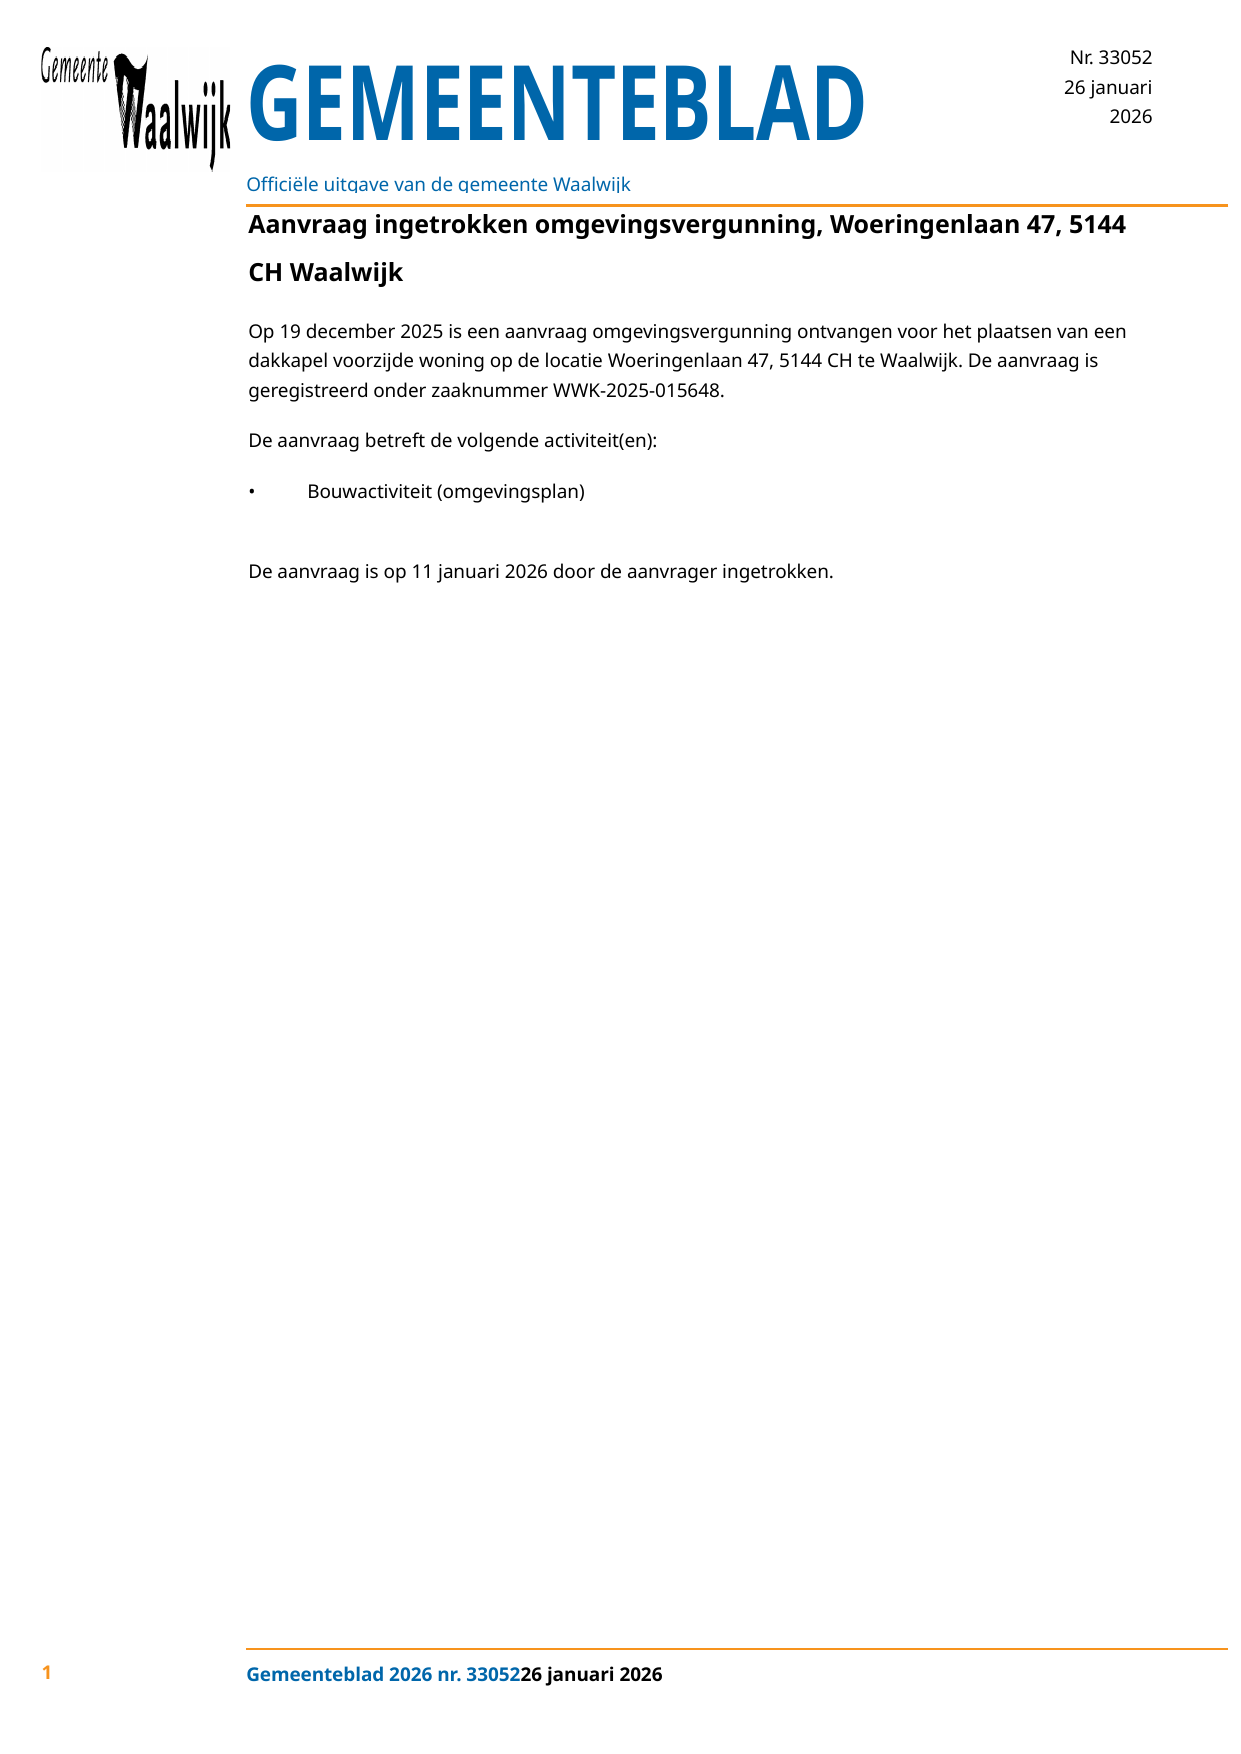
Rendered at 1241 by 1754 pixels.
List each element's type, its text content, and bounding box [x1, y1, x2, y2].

picture [41, 47, 231, 172]
text Op 19 december 2025 is een aanvraag omgevingsvergunning ontvangen voor het plaatsen van een dakkapel voorzijde woning op de locatie Woeringenlaan 47, 5144 CH te Waalwijk. De aanvraag is geregistreerd onder zaaknummer WWK-2025-015648. [248, 318, 1152, 403]
text De aanvraag betreft de volgende activiteit(en): [248, 427, 1152, 453]
list Bouwactiviteit (omgevingsplan) [248, 478, 1152, 504]
text Aanvraag ingetrokken omgevingsvergunning, Woeringenlaan 47, 5144 CH Waalwijk [248, 207, 1152, 288]
text De aanvraag is op 11 januari 2026 door de aanvrager ingetrokken. [248, 558, 1152, 584]
